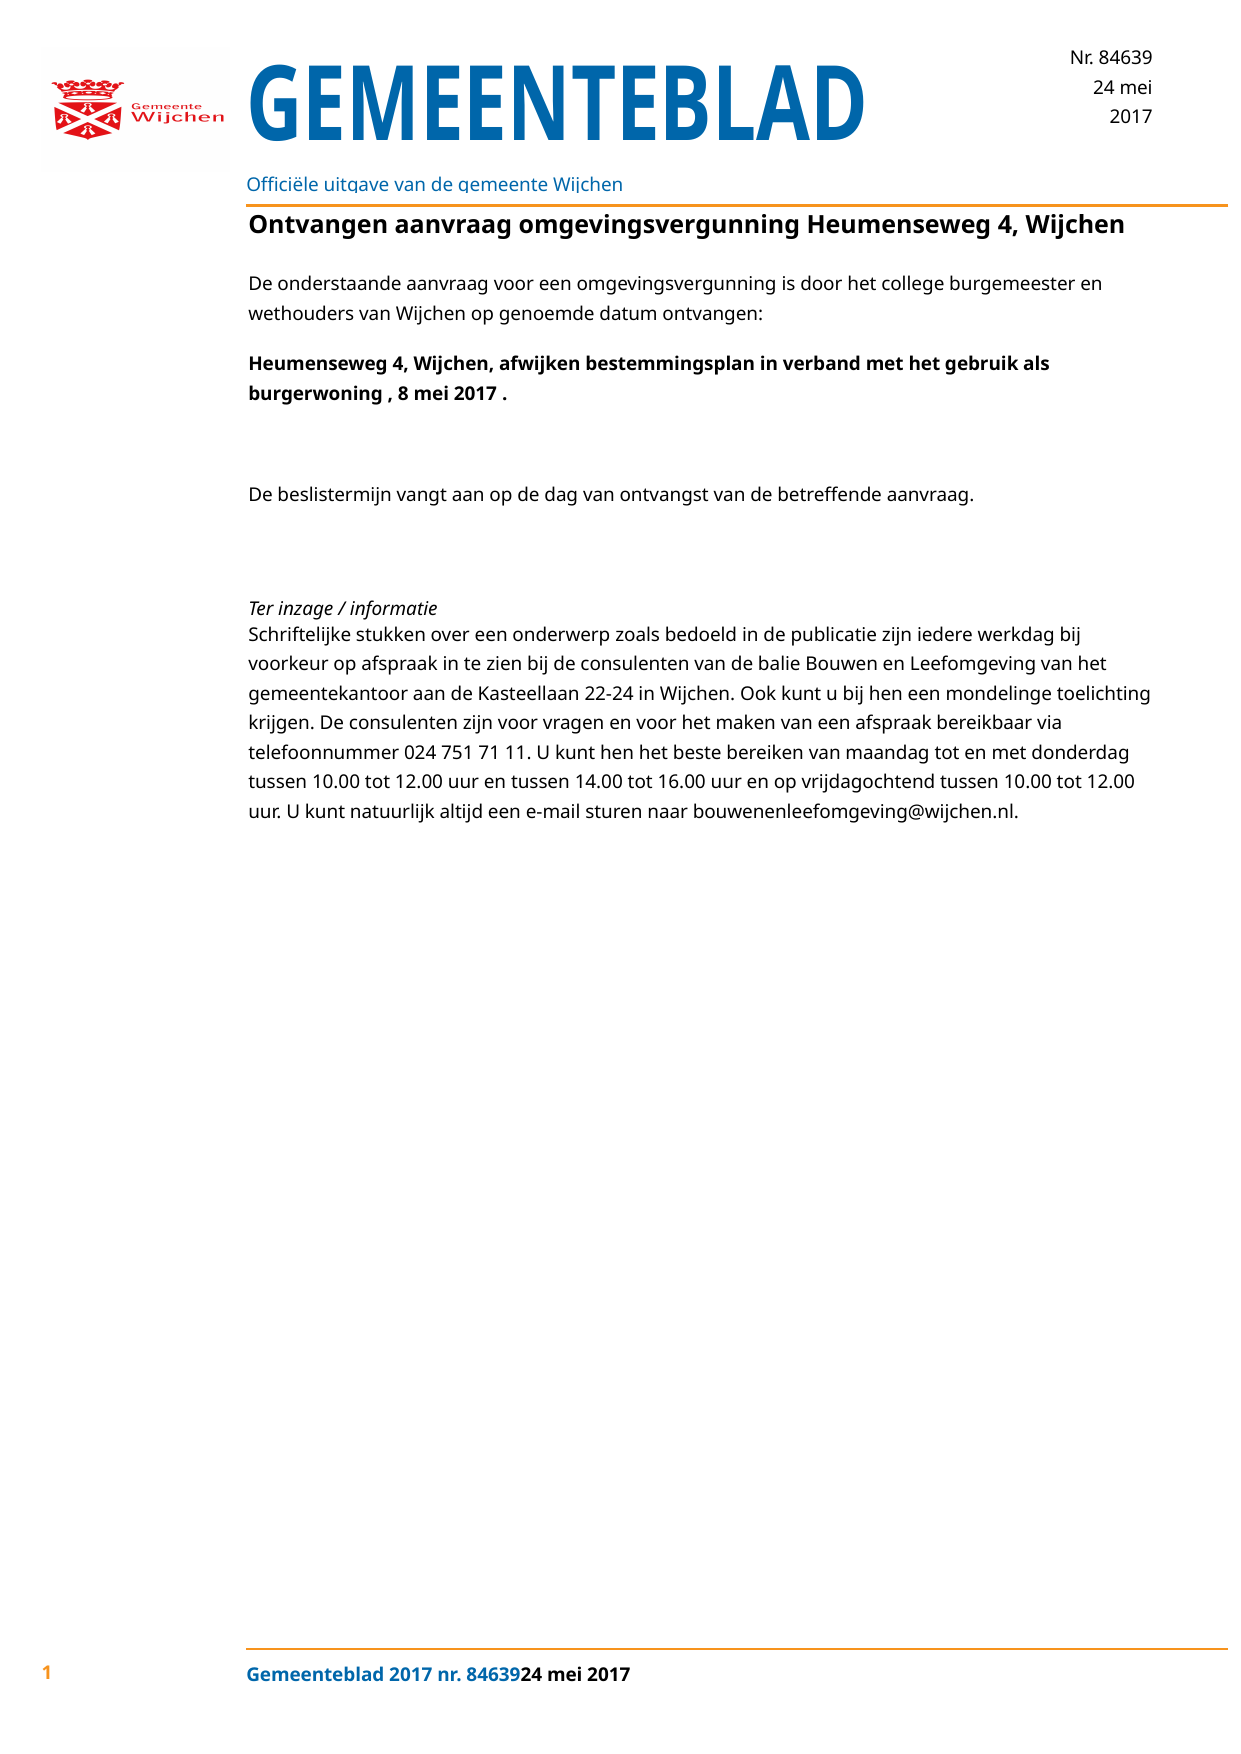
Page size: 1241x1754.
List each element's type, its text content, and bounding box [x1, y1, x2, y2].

text De beslistermijn vangt aan op de dag van ontvangst van de betreffende aanvraag. [248, 481, 1152, 506]
text Ontvangen aanvraag omgevingsvergunning Heumenseweg 4, Wijchen [248, 207, 1152, 241]
text De onderstaande aanvraag voor een omgevingsvergunning is door het college burgemeester en wethouders van Wijchen op genoemde datum ontvangen: [248, 270, 1152, 326]
text Schriftelijke stukken over een onderwerp zoals bedoeld in de publicatie zijn iedere werkdag bij voorkeur op afspraak in te zien bij de consulenten van de balie Bouwen en Leefomgeving van het gemeentekantoor aan de Kasteellaan 22-24 in Wijchen. Ook kunt u bij hen een mondelinge toelichting krijgen. De consulenten zijn voor vragen en voor het maken van een afspraak bereikbaar via telefoonnummer 024 751 71 11. U kunt hen het beste bereiken van maandag tot en met donderdag tussen 10.00 tot 12.00 uur en tussen 14.00 tot 16.00 uur en op vrijdagochtend tussen 10.00 tot 12.00 uur. U kunt natuurlijk altijd een e-mail sturen naar bouwenenleefomgeving@wijchen.nl. [248, 621, 1152, 824]
text Heumenseweg 4, Wijchen, afwijken bestemmingsplan in verband met het gebruik als burgerwoning , 8 mei 2017 . [248, 350, 1152, 406]
text Ter inzage / informatie [248, 595, 1152, 621]
picture [41, 47, 231, 172]
